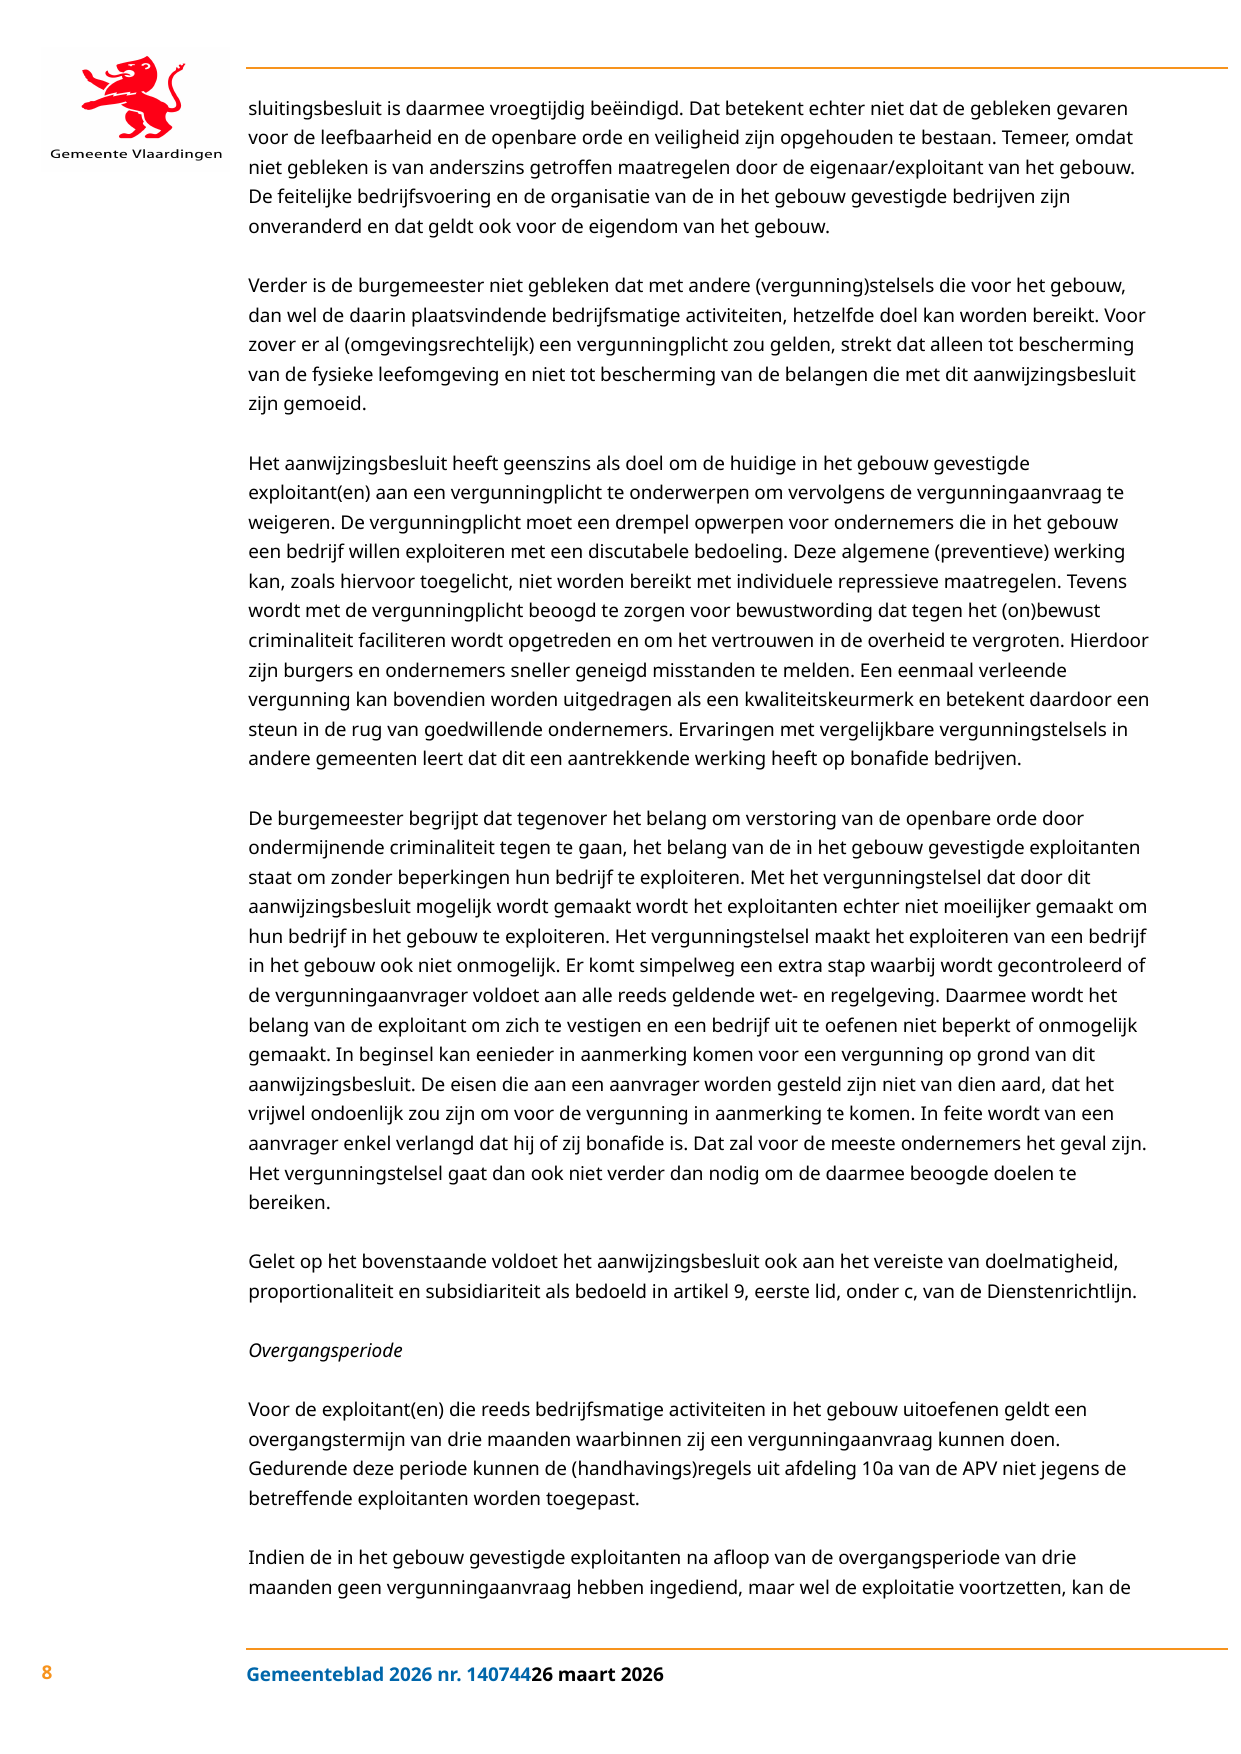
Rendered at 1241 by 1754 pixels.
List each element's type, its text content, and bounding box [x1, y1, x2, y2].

text De burgemeester begrijpt dat tegenover het belang om verstoring van de openbare orde door ondermijnende criminaliteit tegen te gaan, het belang van de in het gebouw gevestigde exploitanten staat om zonder beperkingen hun bedrijf te exploiteren. Met het vergunningstelsel dat door dit aanwijzingsbesluit mogelijk wordt gemaakt wordt het exploitanten echter niet moeilijker gemaakt om hun bedrijf in het gebouw te exploiteren. Het vergunningstelsel maakt het exploiteren van een bedrijf in het gebouw ook niet onmogelijk. Er komt simpelweg een extra stap waarbij wordt gecontroleerd of de vergunningaanvrager voldoet aan alle reeds geldende wet- en regelgeving. Daarmee wordt het belang van de exploitant om zich te vestigen en een bedrijf uit te oefenen niet beperkt of onmogelijk gemaakt. In beginsel kan eenieder in aanmerking komen voor een vergunning op grond van dit aanwijzingsbesluit. De eisen die aan een aanvrager worden gesteld zijn niet van dien aard, dat het vrijwel ondoenlijk zou zijn om voor de vergunning in aanmerking te komen. In feite wordt van een aanvrager enkel verlangd dat hij of zij bonafide is. Dat zal voor de meeste ondernemers het geval zijn. Het vergunningstelsel gaat dan ook niet verder dan nodig om de daarmee beoogde doelen te bereiken. [248, 805, 1152, 1215]
text Het aanwijzingsbesluit heeft geenszins als doel om de huidige in het gebouw gevestigde exploitant(en) aan een vergunningplicht te onderwerpen om vervolgens de vergunningaanvraag te weigeren. De vergunningplicht moet een drempel opwerpen voor ondernemers die in het gebouw een bedrijf willen exploiteren met een discutabele bedoeling. Deze algemene (preventieve) werking kan, zoals hiervoor toegelicht, niet worden bereikt met individuele repressieve maatregelen. Tevens wordt met de vergunningplicht beoogd te zorgen voor bewustwording dat tegen het (on)bewust criminaliteit faciliteren wordt opgetreden en om het vertrouwen in de overheid te vergroten. Hierdoor zijn burgers en ondernemers sneller geneigd misstanden te melden. Een eenmaal verleende vergunning kan bovendien worden uitgedragen als een kwaliteitskeurmerk en betekent daardoor een steun in de rug van goedwillende ondernemers. Ervaringen met vergelijkbare vergunningstelsels in andere gemeenten leert dat dit een aantrekkende werking heeft op bonafide bedrijven. [248, 450, 1152, 771]
text Overgangsperiode [248, 1337, 1152, 1363]
picture [41, 47, 231, 172]
text Indien de in het gebouw gevestigde exploitanten na afloop van de overgangsperiode van drie maanden geen vergunningaanvraag hebben ingediend, maar wel de exploitatie voortzetten, kan de [248, 1544, 1152, 1600]
text Verder is de burgemeester niet gebleken dat met andere (vergunning)stelsels die voor het gebouw, dan wel de daarin plaatsvindende bedrijfsmatige activiteiten, hetzelfde doel kan worden bereikt. Voor zover er al (omgevingsrechtelijk) een vergunningplicht zou gelden, strekt dat alleen tot bescherming van de fysieke leefomgeving en niet tot bescherming van de belangen die met dit aanwijzingsbesluit zijn gemoeid. [248, 272, 1152, 416]
text Gelet op het bovenstaande voldoet het aanwijzingsbesluit ook aan het vereiste van doelmatigheid, proportionaliteit en subsidiariteit als bedoeld in artikel 9, eerste lid, onder c, van de Dienstenrichtlijn. [248, 1248, 1152, 1304]
text Voor de exploitant(en) die reeds bedrijfsmatige activiteiten in het gebouw uitoefenen geldt een overgangstermijn van drie maanden waarbinnen zij een vergunningaanvraag kunnen doen. Gedurende deze periode kunnen de (handhavings)regels uit afdeling 10a van de APV niet jegens de betreffende exploitanten worden toegepast. [248, 1396, 1152, 1511]
text sluitingsbesluit is daarmee vroegtijdig beëindigd. Dat betekent echter niet dat de gebleken gevaren voor de leefbaarheid en de openbare orde en veiligheid zijn opgehouden te bestaan. Temeer, omdat niet gebleken is van anderszins getroffen maatregelen door de eigenaar/exploitant van het gebouw. De feitelijke bedrijfsvoering en de organisatie van de in het gebouw gevestigde bedrijven zijn onveranderd en dat geldt ook voor de eigendom van het gebouw. [248, 95, 1152, 239]
